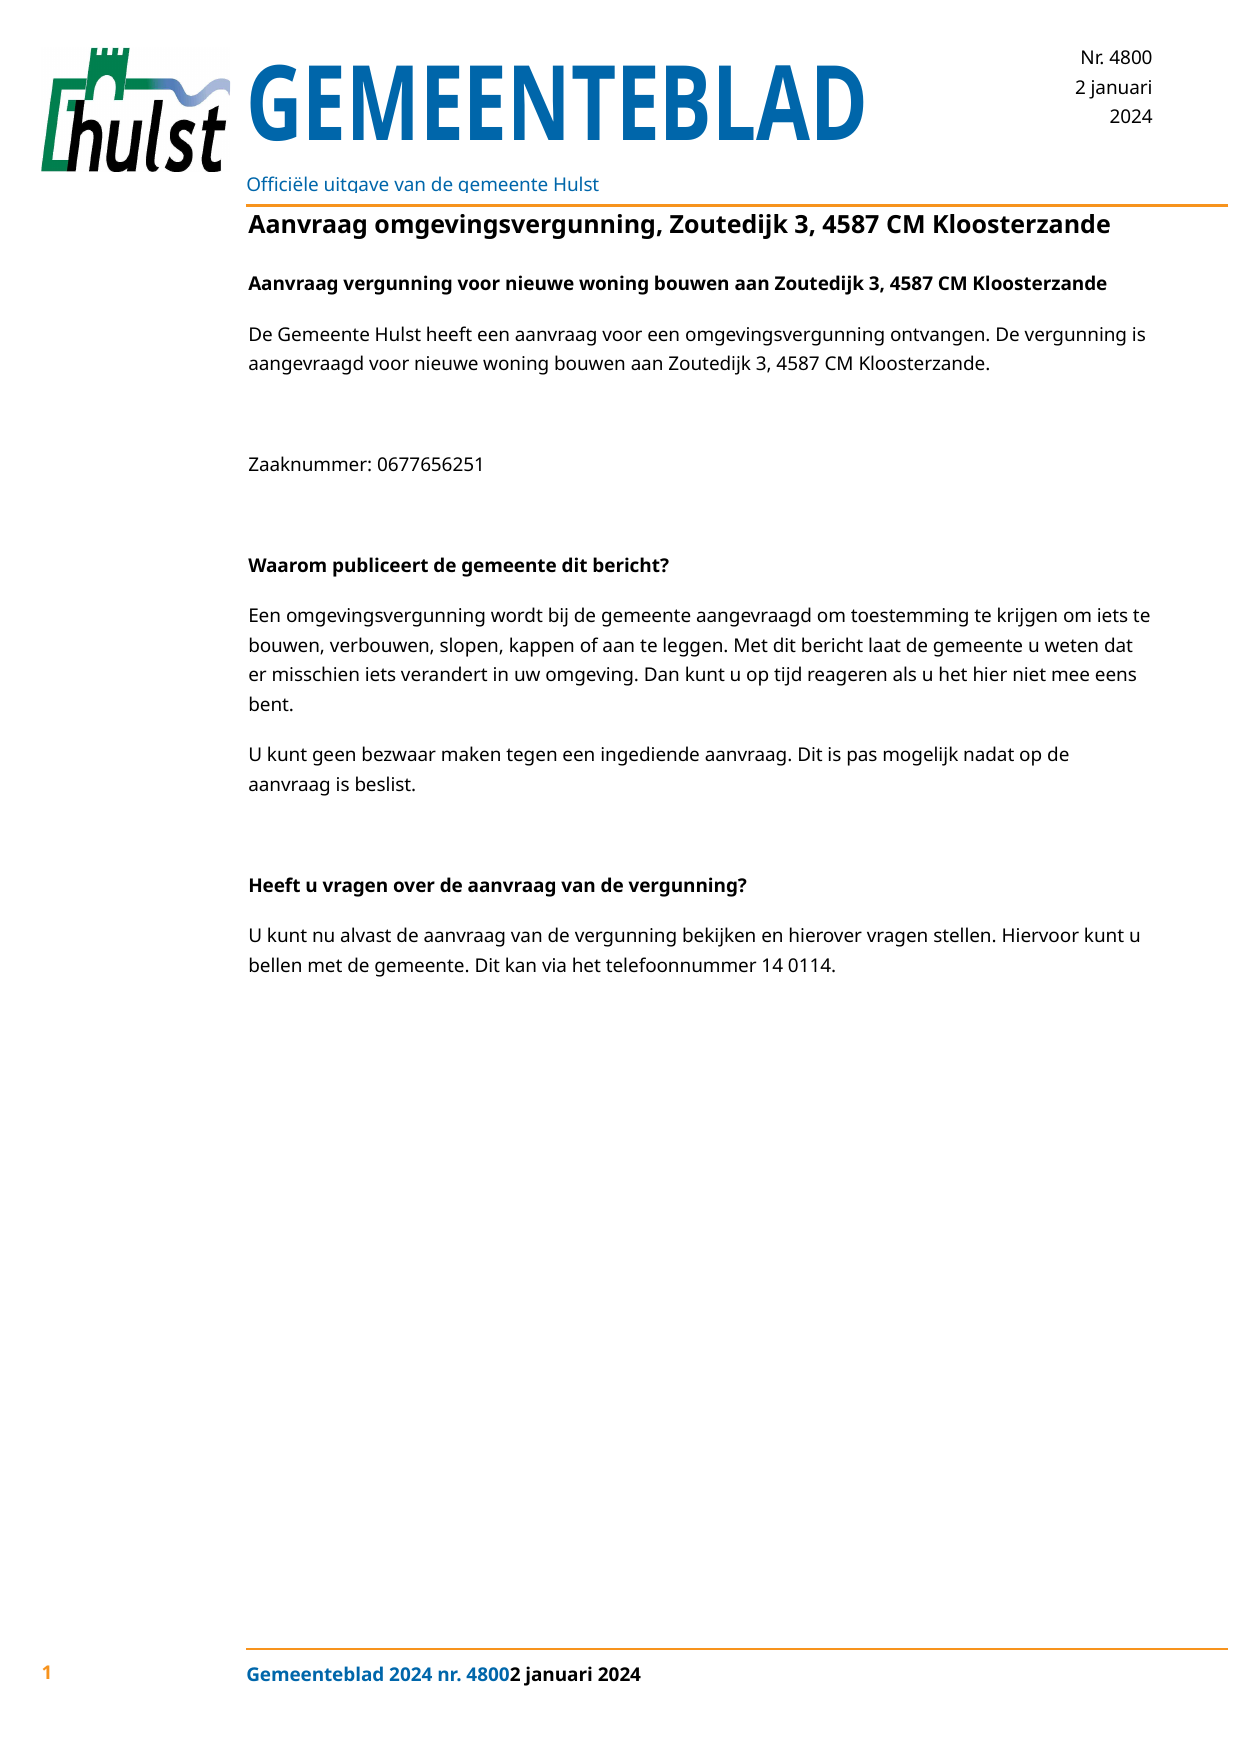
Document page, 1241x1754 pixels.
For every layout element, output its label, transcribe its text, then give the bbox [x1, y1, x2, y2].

text De Gemeente Hulst heeft een aanvraag voor een omgevingsvergunning ontvangen. De vergunning is aangevraagd voor nieuwe woning bouwen aan Zoutedijk 3, 4587 CM Kloosterzande. [248, 321, 1152, 376]
text Aanvraag omgevingsvergunning, Zoutedijk 3, 4587 CM Kloosterzande [248, 207, 1152, 241]
picture [41, 47, 231, 172]
text Zaaknummer: 0677656251 [248, 451, 1152, 477]
text Een omgevingsvergunning wordt bij de gemeente aangevraagd om toestemming te krijgen om iets te bouwen, verbouwen, slopen, kappen of aan te leggen. Met dit bericht laat de gemeente u weten dat er misschien iets verandert in uw omgeving. Dan kunt u op tijd reageren als u het hier niet mee eens bent. [248, 602, 1152, 717]
text Heeft u vragen over de aanvraag van de vergunning? [248, 872, 1152, 898]
text Waarom publiceert de gemeente dit bericht? [248, 552, 1152, 578]
text U kunt nu alvast de aanvraag van de vergunning bekijken en hierover vragen stellen. Hiervoor kunt u bellen met de gemeente. Dit kan via het telefoonnummer 14 0114. [248, 922, 1152, 978]
text Aanvraag vergunning voor nieuwe woning bouwen aan Zoutedijk 3, 4587 CM Kloosterzande [248, 270, 1152, 296]
text U kunt geen bezwaar maken tegen een ingediende aanvraag. Dit is pas mogelijk nadat op de aanvraag is beslist. [248, 742, 1152, 797]
